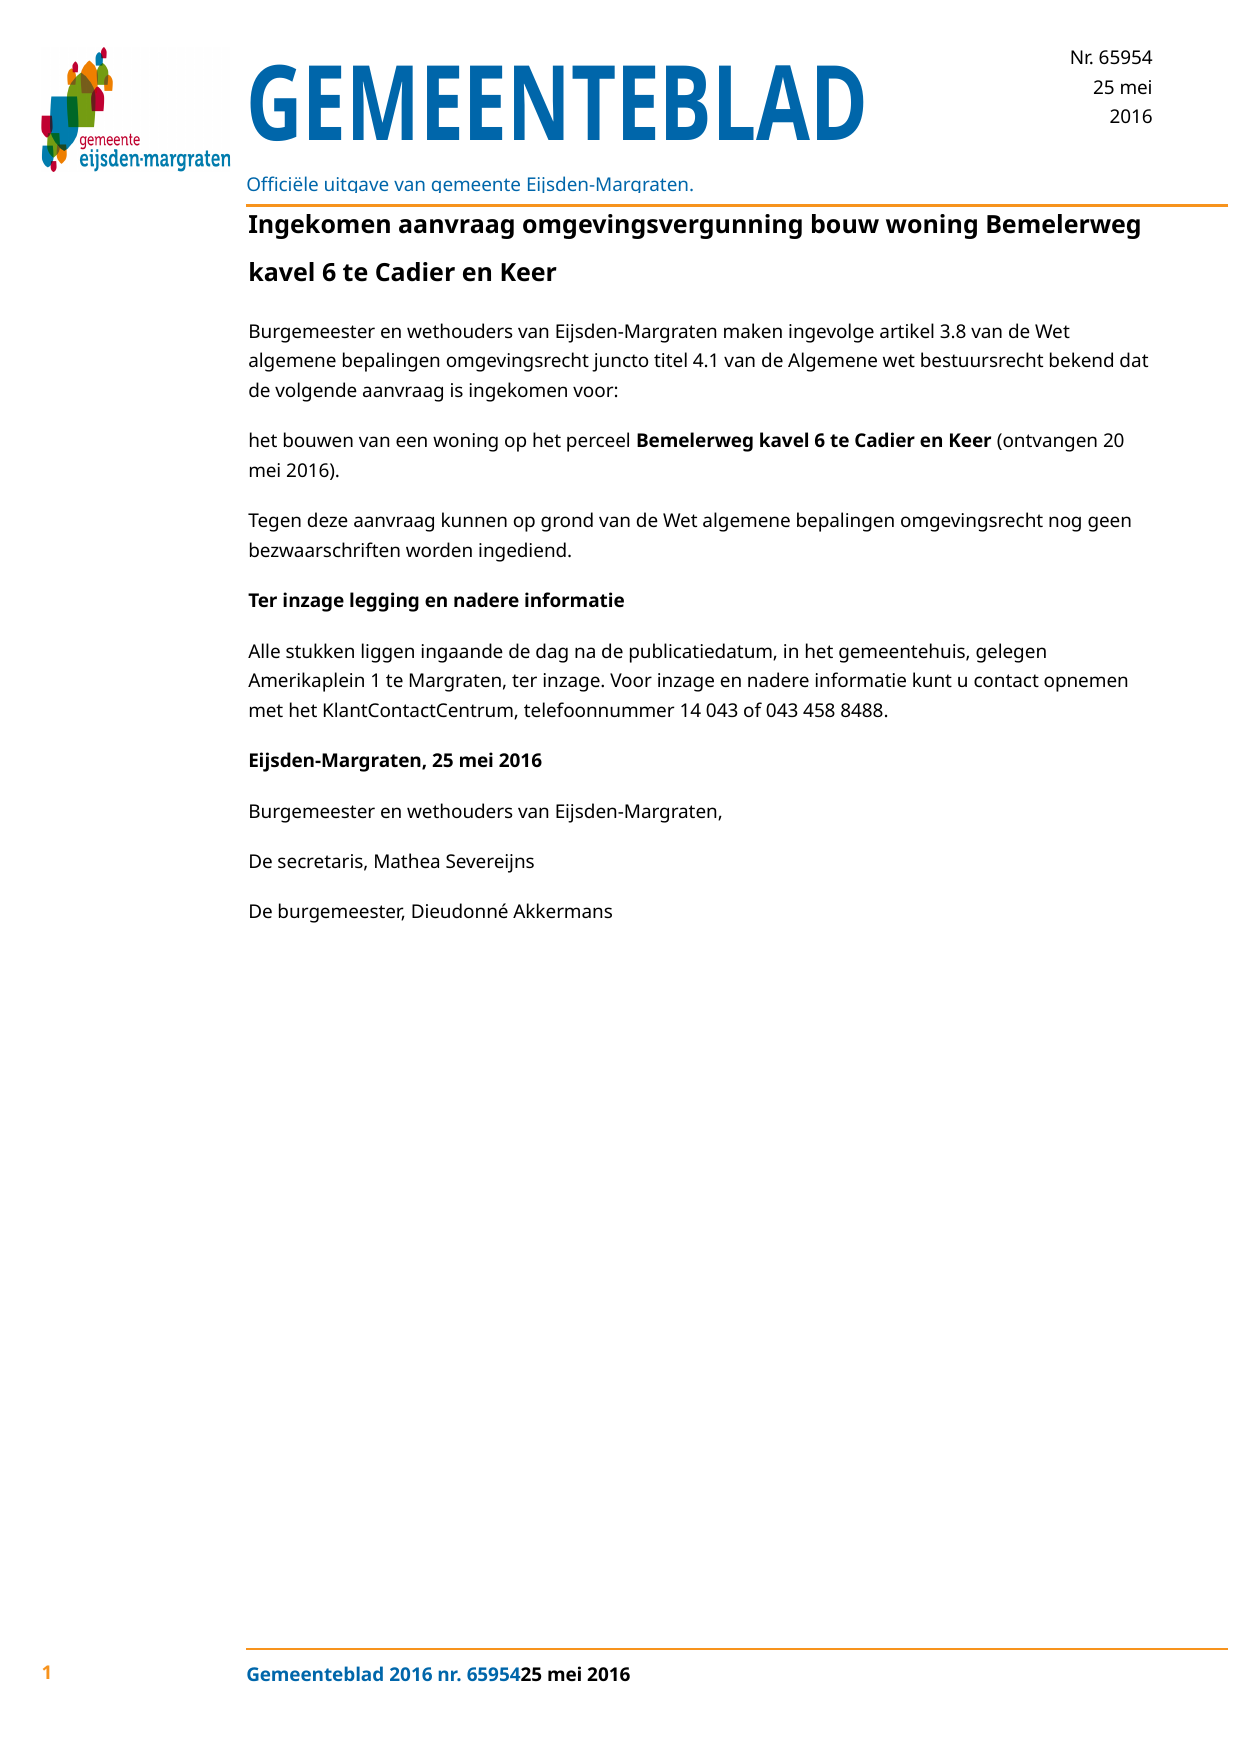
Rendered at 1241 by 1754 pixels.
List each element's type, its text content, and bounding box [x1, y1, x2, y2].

text De burgemeester, Dieudonné Akkermans [248, 899, 1152, 924]
text Burgemeester en wethouders van Eijsden-Margraten maken ingevolge artikel 3.8 van de Wet algemene bepalingen omgevingsrecht juncto titel 4.1 van de Algemene wet bestuursrecht bekend dat de volgende aanvraag is ingekomen voor: [248, 318, 1152, 403]
text Alle stukken liggen ingaande de dag na de publicatiedatum, in het gemeentehuis, gelegen Amerikaplein 1 te Margraten, ter inzage. Voor inzage en nadere informatie kunt u contact opnemen met het KlantContactCentrum, telefoonnummer 14 043 of 043 458 8488. [248, 638, 1152, 723]
text Tegen deze aanvraag kunnen op grond van de Wet algemene bepalingen omgevingsrecht nog geen bezwaarschriften worden ingediend. [248, 507, 1152, 563]
text Ter inzage legging en nadere informatie [248, 587, 1152, 613]
text het bouwen van een woning op het perceel Bemelerweg kavel 6 te Cadier en Keer (ontvangen 20 mei 2016). [248, 427, 1152, 483]
picture [41, 47, 231, 172]
text Eijsden-Margraten, 25 mei 2016 [248, 747, 1152, 773]
text Burgemeester en wethouders van Eijsden-Margraten, [248, 798, 1152, 824]
text De secretaris, Mathea Severeijns [248, 848, 1152, 874]
text Ingekomen aanvraag omgevingsvergunning bouw woning Bemelerweg kavel 6 te Cadier en Keer [248, 207, 1152, 288]
